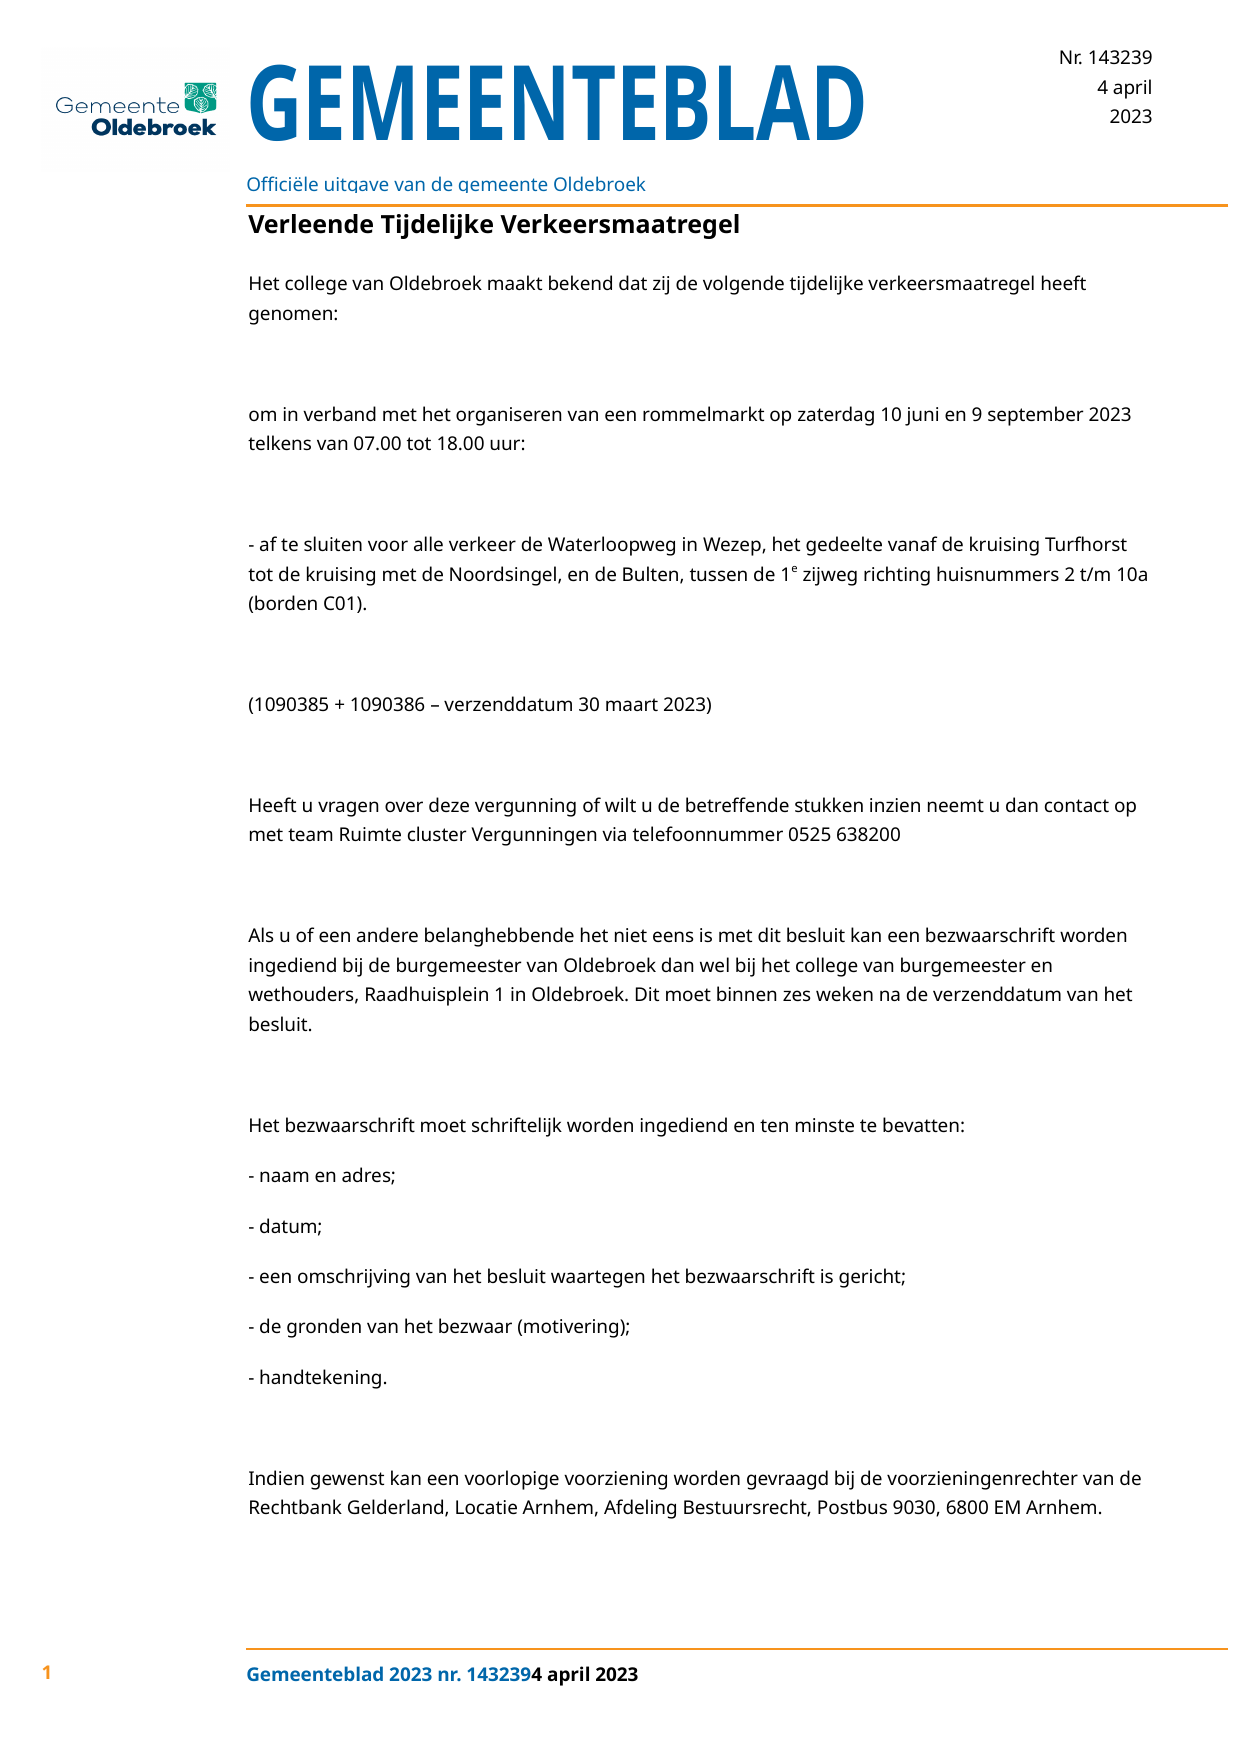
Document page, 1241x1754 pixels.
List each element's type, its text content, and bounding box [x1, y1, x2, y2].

text - handtekening. [248, 1364, 1152, 1390]
text Het college van Oldebroek maakt bekend dat zij de volgende tijdelijke verkeersmaatregel heeft genomen: [248, 270, 1152, 326]
text - een omschrijving van het besluit waartegen het bezwaarschrift is gericht; [248, 1263, 1152, 1289]
text - de gronden van het bezwaar (motivering); [248, 1314, 1152, 1339]
text - af te sluiten voor alle verkeer de Waterloopweg in Wezep, het gedeelte vanaf de kruising Turfhorst tot de kruising met de Noordsingel, en de Bulten, tussen de 1e zijweg richting huisnummers 2 t/m 10a (borden C01). [248, 531, 1152, 616]
text Heeft u vragen over deze vergunning of wilt u de betreffende stukken inzien neemt u dan contact op met team Ruimte cluster Vergunningen via telefoonnummer 0525 638200 [248, 792, 1152, 847]
text - naam en adres; [248, 1162, 1152, 1188]
text Het bezwaarschrift moet schriftelijk worden ingediend en ten minste te bevatten: [248, 1112, 1152, 1138]
text Indien gewenst kan een voorlopige voorziening worden gevraagd bij de voorzieningenrechter van de Rechtbank Gelderland, Locatie Arnhem, Afdeling Bestuursrecht, Postbus 9030, 6800 EM Arnhem. [248, 1465, 1152, 1520]
text - datum; [248, 1213, 1152, 1238]
text Verleende Tijdelijke Verkeersmaatregel [248, 207, 1152, 241]
picture [41, 47, 231, 172]
text (1090385 + 1090386 – verzenddatum 30 maart 2023) [248, 691, 1152, 717]
text Als u of een andere belanghebbende het niet eens is met dit besluit kan een bezwaarschrift worden ingediend bij de burgemeester van Oldebroek dan wel bij het college van burgemeester en wethouders, Raadhuisplein 1 in Oldebroek. Dit moet binnen zes weken na de verzenddatum van het besluit. [248, 922, 1152, 1037]
text om in verband met het organiseren van een rommelmarkt op zaterdag 10 juni en 9 september 2023 telkens van 07.00 tot 18.00 uur: [248, 401, 1152, 456]
